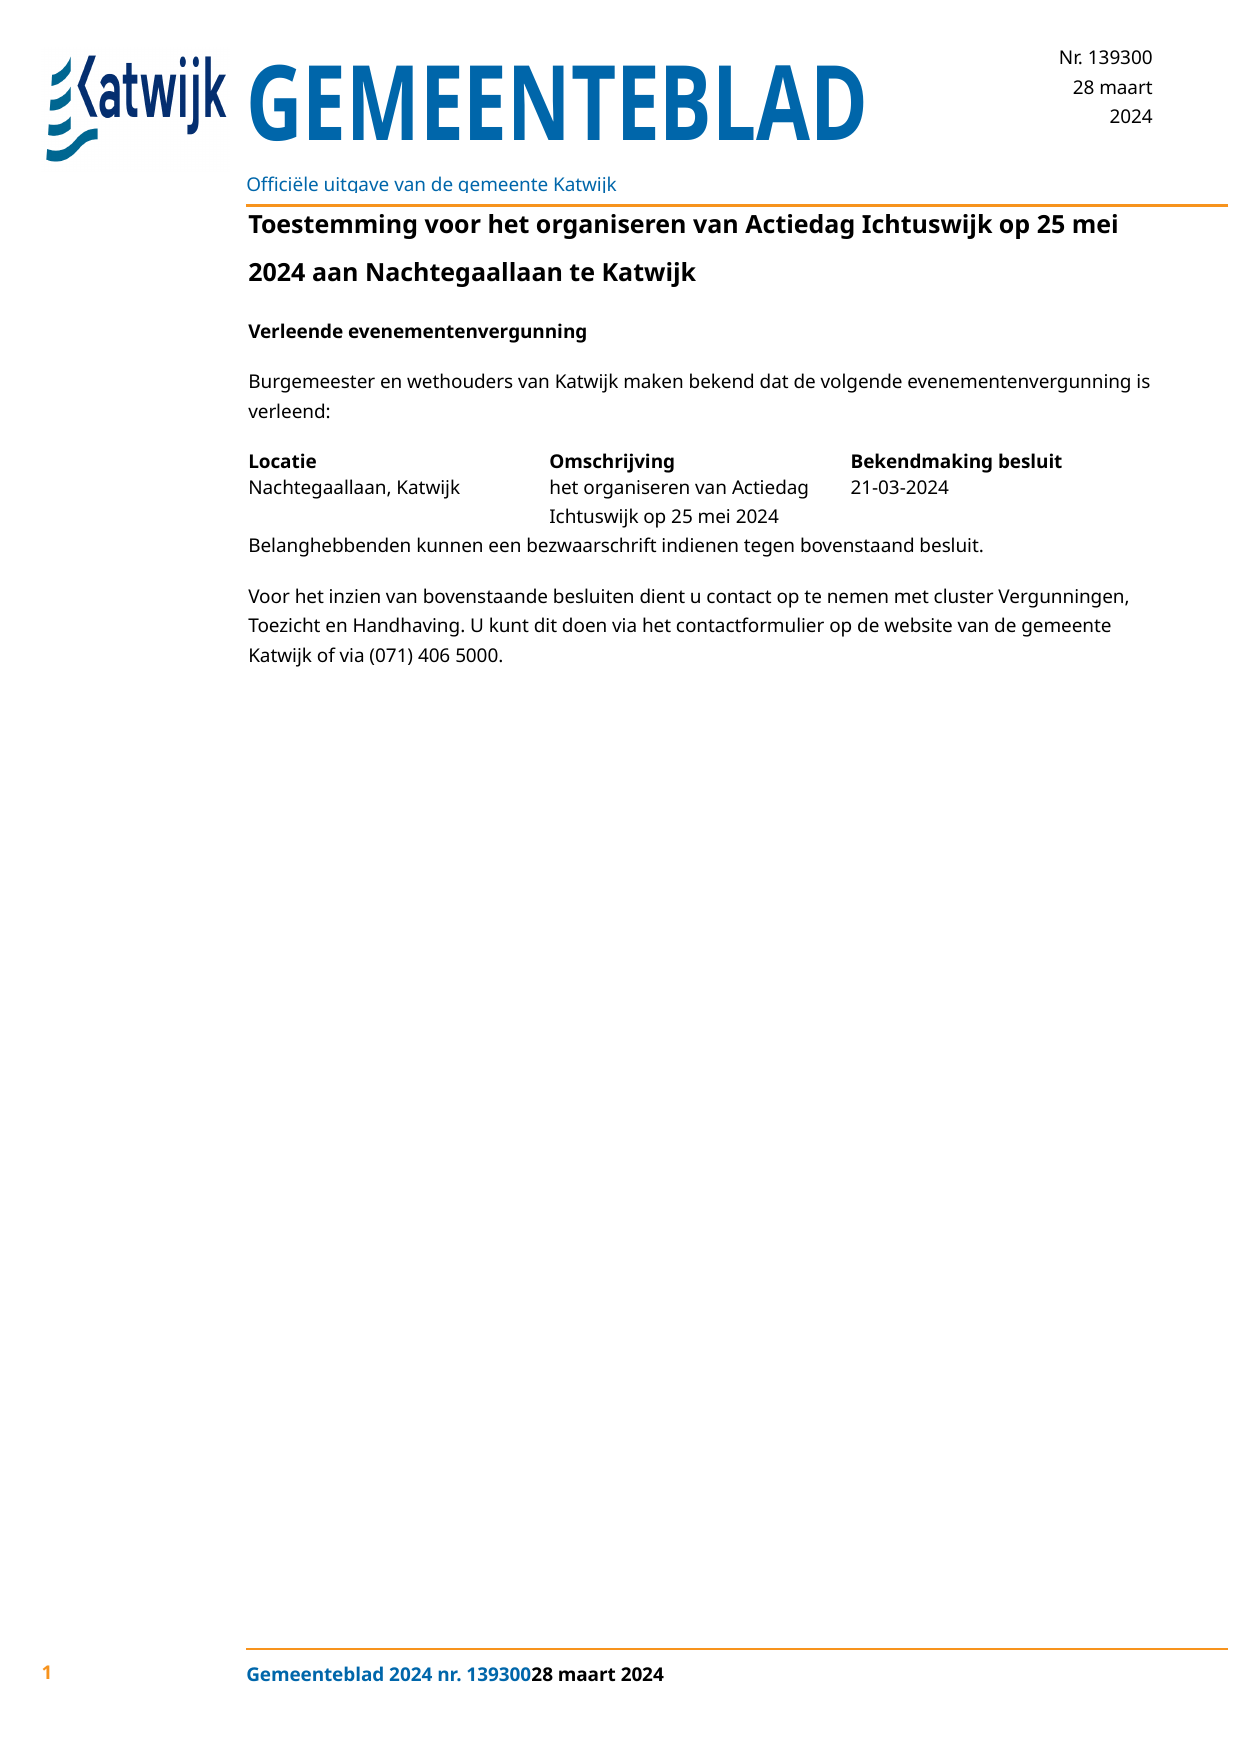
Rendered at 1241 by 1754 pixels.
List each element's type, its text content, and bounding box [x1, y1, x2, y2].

table_cell 21-03-2024 [850, 474, 1152, 529]
text Verleende evenementenvergunning [248, 318, 1152, 344]
table_header Bekendmaking besluit [850, 449, 1152, 474]
table_header Omschrijving [549, 449, 850, 474]
text Belanghebbenden kunnen een bezwaarschrift indienen tegen bovenstaand besluit. [248, 533, 1152, 558]
text Burgemeester en wethouders van Katwijk maken bekend dat de volgende evenementenvergunning is verleend: [248, 368, 1152, 424]
table_cell Nachtegaallaan, Katwijk [248, 474, 549, 529]
table_cell het organiseren van Actiedag Ichtuswijk op 25 mei 2024 [549, 474, 850, 529]
picture [41, 47, 231, 172]
text Toestemming voor het organiseren van Actiedag Ichtuswijk op 25 mei 2024 aan Nachtegaallaan te Katwijk [248, 207, 1152, 288]
text Voor het inzien van bovenstaande besluiten dient u contact op te nemen met cluster Vergunningen, Toezicht en Handhaving. U kunt dit doen via het contactformulier op de website van de gemeente Katwijk of via (071) 406 5000. [248, 583, 1152, 668]
table_header Locatie [248, 449, 549, 474]
